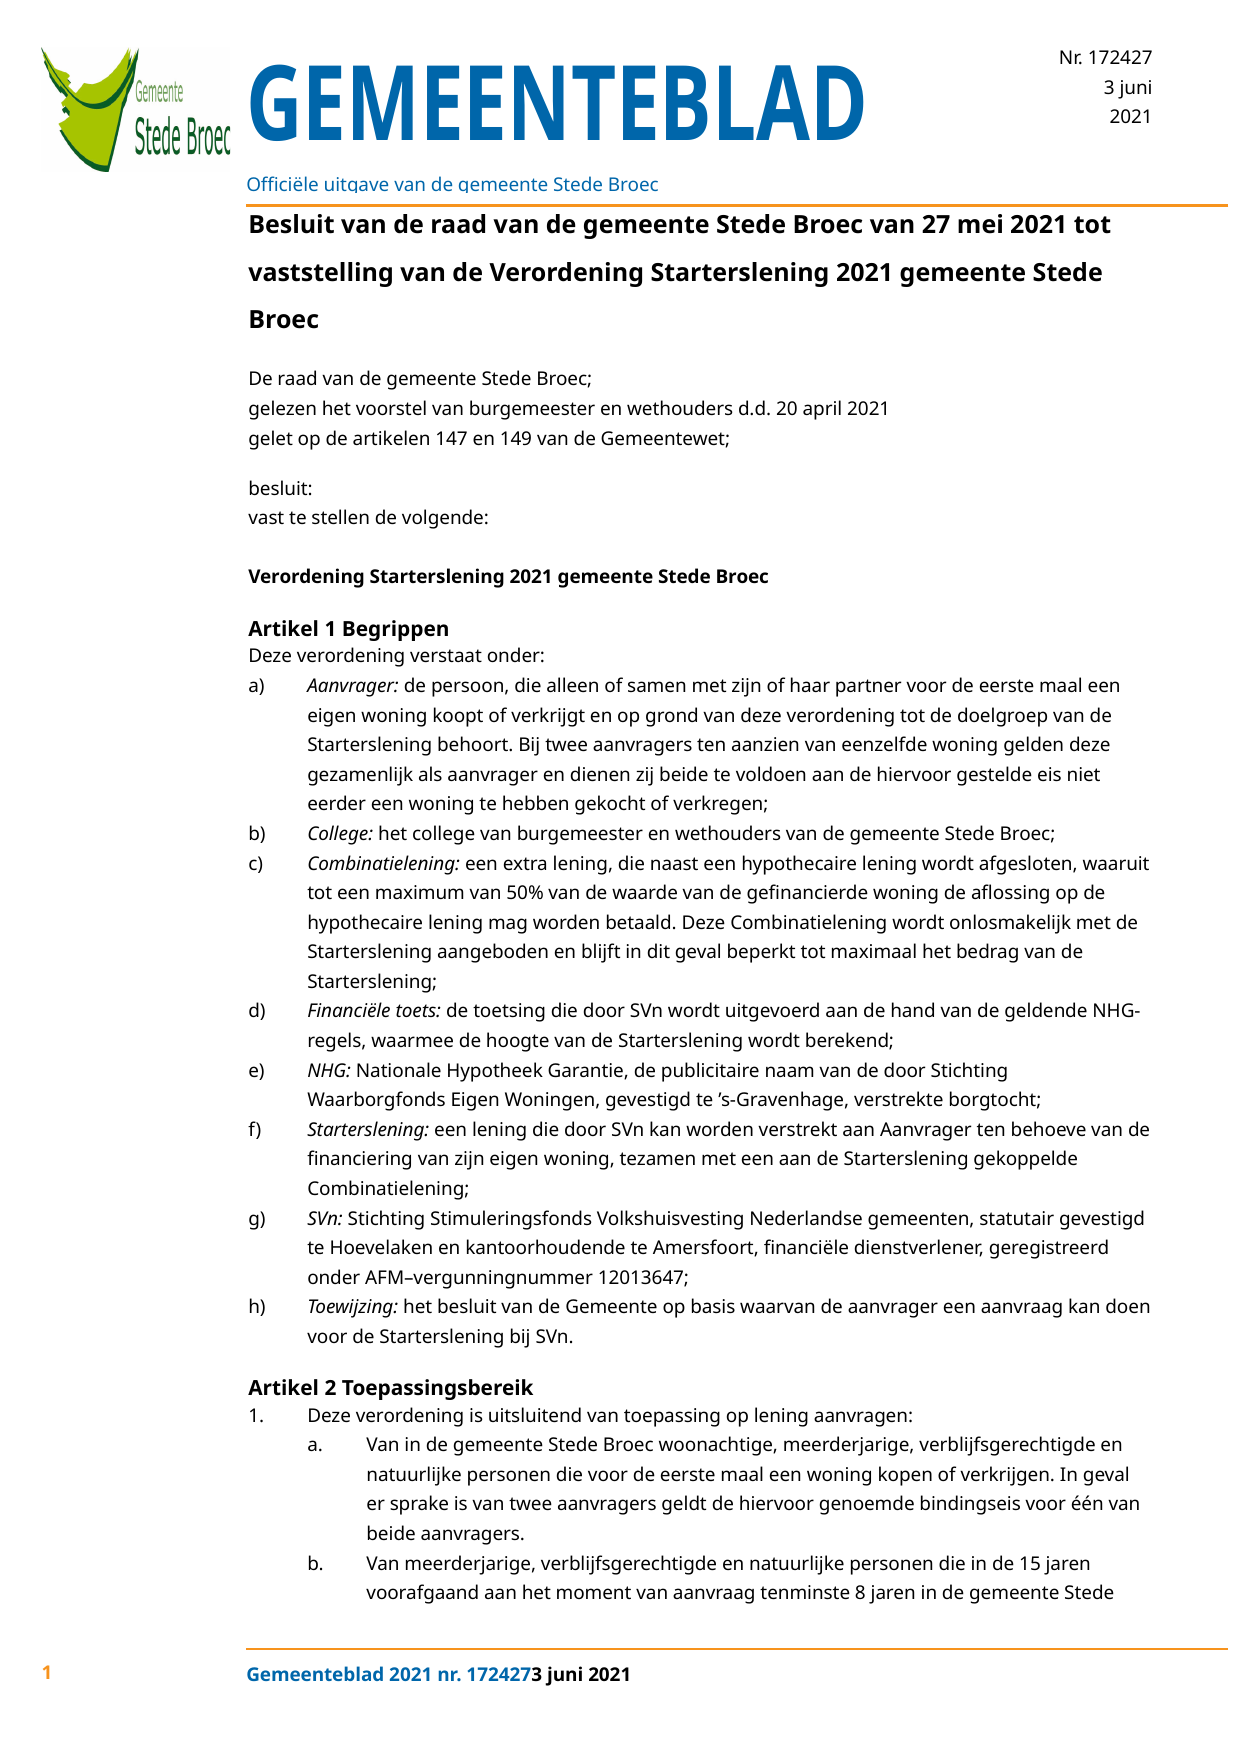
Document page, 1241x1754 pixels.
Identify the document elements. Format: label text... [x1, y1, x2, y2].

picture [41, 47, 231, 172]
list SVn: Stichting Stimuleringsfonds Volkshuisvesting Nederlandse gemeenten, statutair gevestigd te Hoevelaken en kantoorhoudende te Amersfoort, financiële dienstverlener, geregistreerd onder AFM–vergunningnummer 12013647; [248, 1205, 1152, 1289]
list Deze verordening is uitsluitend van toepassing op lening aanvragen: [248, 1402, 1152, 1428]
text gelet op de artikelen 147 en 149 van de Gemeentewet; [248, 425, 1152, 450]
list College: het college van burgemeester en wethouders van de gemeente Stede Broec; [248, 820, 1152, 846]
text Verordening Starterslening 2021 gemeente Stede Broec [248, 564, 1152, 589]
text Artikel 2 Toepassingsbereik [248, 1373, 1152, 1402]
text gelezen het voorstel van burgemeester en wethouders d.d. 20 april 2021 [248, 395, 1152, 421]
text Deze verordening verstaat onder: [248, 643, 1152, 668]
list Van meerderjarige, verblijfsgerechtigde en natuurlijke personen die in de 15 jaren voorafgaand aan het moment van aanvraag tenminste 8 jaren in de gemeente Stede [307, 1550, 1152, 1605]
text vast te stellen de volgende: [248, 504, 1152, 530]
text besluit: [248, 475, 1152, 501]
list NHG: Nationale Hypotheek Garantie, de publicitaire naam van de door Stichting Waarborgfonds Eigen Woningen, gevestigd te ’s-Gravenhage, verstrekte borgtocht; [248, 1057, 1152, 1112]
list Combinatielening: een extra lening, die naast een hypothecaire lening wordt afgesloten, waaruit tot een maximum van 50% van de waarde van de gefinancierde woning de aflossing op de hypothecaire lening mag worden betaald. Deze Combinatielening wordt onlosmakelijk met de Starterslening aangeboden en blijft in dit geval beperkt tot maximaal het bedrag van de Starterslening; [248, 850, 1152, 994]
list Financiële toets: de toetsing die door SVn wordt uitgevoerd aan de hand van de geldende NHG-regels, waarmee de hoogte van de Starterslening wordt berekend; [248, 998, 1152, 1053]
list Aanvrager: de persoon, die alleen of samen met zijn of haar partner voor de eerste maal een eigen woning koopt of verkrijgt en op grond van deze verordening tot de doelgroep van de Starterslening behoort. Bij twee aanvragers ten aanzien van eenzelfde woning gelden deze gezamenlijk als aanvrager en dienen zij beide te voldoen aan de hiervoor gestelde eis niet eerder een woning te hebben gekocht of verkregen; [248, 672, 1152, 816]
list Van in de gemeente Stede Broec woonachtige, meerderjarige, verblijfsgerechtigde en natuurlijke personen die voor de eerste maal een woning kopen of verkrijgen. In geval er sprake is van twee aanvragers geldt de hiervoor genoemde bindingseis voor één van beide aanvragers. [307, 1431, 1152, 1546]
text De raad van de gemeente Stede Broec; [248, 366, 1152, 391]
list Toewijzing: het besluit van de Gemeente op basis waarvan de aanvrager een aanvraag kan doen voor de Starterslening bij SVn. [248, 1293, 1152, 1349]
text Besluit van de raad van de gemeente Stede Broec van 27 mei 2021 tot vaststelling van de Verordening Starterslening 2021 gemeente Stede Broec [248, 207, 1152, 336]
text Artikel 1 Begrippen [248, 614, 1152, 643]
list Starterslening: een lening die door SVn kan worden verstrekt aan Aanvrager ten behoeve van de financiering van zijn eigen woning, tezamen met een aan de Starterslening gekoppelde Combinatielening; [248, 1116, 1152, 1201]
